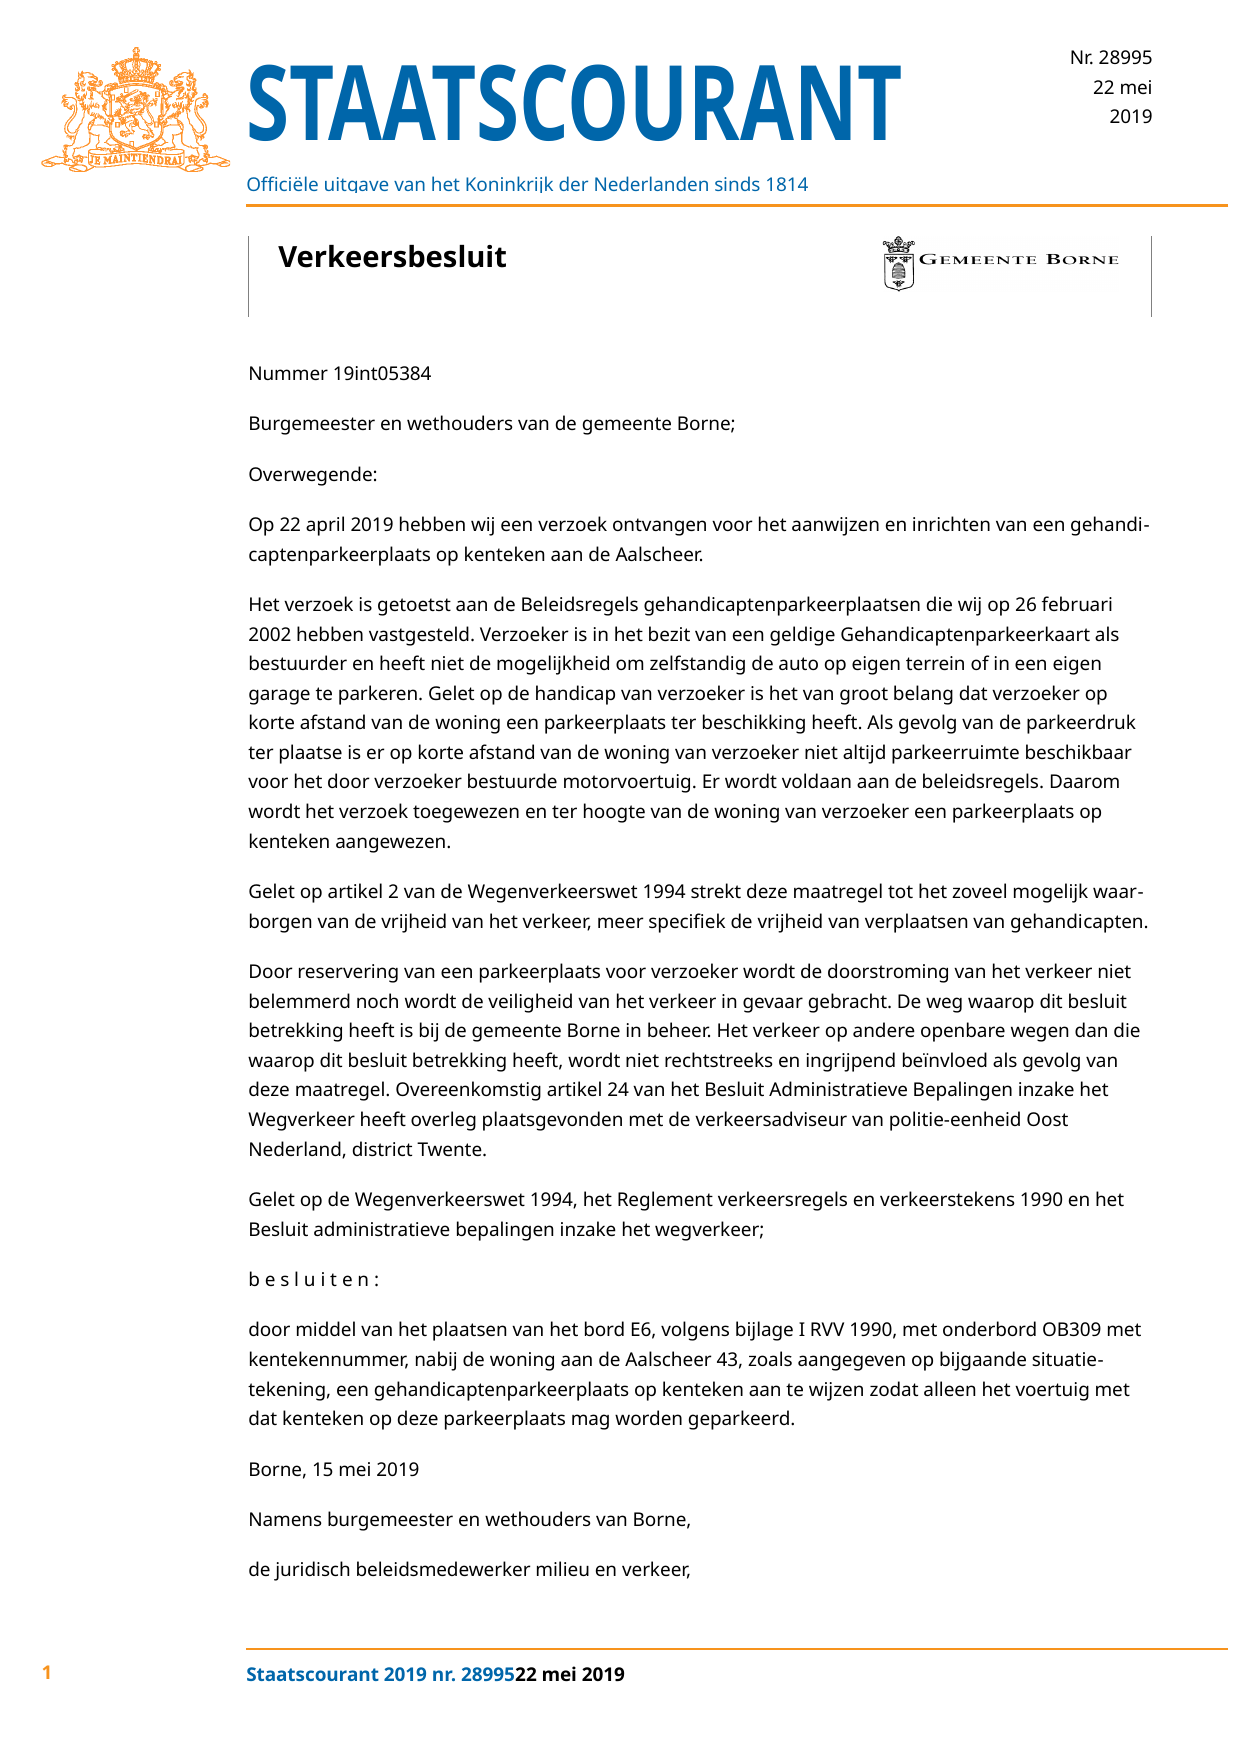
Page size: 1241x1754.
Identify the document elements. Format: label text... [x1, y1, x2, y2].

text Namens burgemeester en wethouders van Borne, [248, 1506, 1152, 1532]
text Overwegende: [248, 461, 1152, 487]
text Nummer 19int05384 [248, 360, 1152, 386]
picture [41, 47, 231, 172]
text b e s l u i t e n : [248, 1266, 1152, 1292]
text Gelet op artikel 2 van de Wegenverkeerswet 1994 strekt deze maatregel tot het zoveel mogelijk waar­borgen van de vrijheid van het verkeer, meer specifiek de vrijheid van verplaatsen van gehandi­capten. [248, 878, 1152, 934]
table_header [850, 236, 1151, 317]
text Borne, 15 mei 2019 [248, 1456, 1152, 1482]
table_header Verkeersbesluit [249, 236, 850, 317]
text de juridisch beleidsmedewerker milieu en verkeer, [248, 1557, 1152, 1582]
text Op 22 april 2019 hebben wij een verzoek ontvangen voor het aanwijzen en inrichten van een gehandi­cap­ten­parkeerplaats op kenteken aan de Aalscheer. [248, 511, 1152, 567]
picture [882, 236, 1119, 292]
text Door reservering van een parkeerplaats voor verzoeker wordt de doorstroming van het verkeer niet belem­merd noch wordt de veiligheid van het verkeer in gevaar gebracht. De weg waarop dit besluit betrekking heeft is bij de gemeente Borne in beheer. Het verkeer op andere openbare wegen dan die waarop dit besluit betrekking heeft, wordt niet rechtstreeks en ingrijpend beïnvloed als gevolg van deze maatregel. Overeenkomstig artikel 24 van het Besluit Administratieve Bepalingen inzake het Wegverkeer heeft overleg plaatsgevonden met de verkeersadviseur van politie-eenheid Oost Nederland, district Twente. [248, 958, 1152, 1162]
text Burgemeester en wethouders van de gemeente Borne; [248, 410, 1152, 436]
text Gelet op de Wegenverkeerswet 1994, het Reglement verkeersregels en verkeerstekens 1990 en het Besluit administratieve bepalingen inzake het wegverkeer; [248, 1186, 1152, 1242]
text door middel van het plaatsen van het bord E6, volgens bijlage I RVV 1990, met onderbord OB309 met kentekennummer, nabij de woning aan de Aalscheer 43, zoals aangegeven op bijgaande situatie­tekening, een gehandicaptenparkeerplaats op kenteken aan te wijzen zodat alleen het voertuig met dat kenteken op deze parkeerplaats mag worden geparkeerd. [248, 1317, 1152, 1431]
text Het verzoek is getoetst aan de Beleidsregels gehandicaptenparkeerplaatsen die wij op 26 februari 2002 hebben vastgesteld. Verzoeker is in het bezit van een geldige Gehandicaptenparkeerkaart als bestuurder en heeft niet de mogelijkheid om zelfstandig de auto op eigen terrein of in een eigen garage te parkeren. Gelet op de handicap van verzoeker is het van groot belang dat verzoeker op korte afstand van de woning een parkeerplaats ter beschikking heeft. Als gevolg van de parkeerdruk ter plaatse is er op korte afstand van de woning van verzoeker niet altijd parkeerruimte beschikbaar voor het door verzoeker bestuurde motorvoertuig. Er wordt voldaan aan de beleidsregels. Daarom wordt het verzoek toegewezen en ter hoogte van de woning van verzoeker een parkeerplaats op kenteken aangewezen. [248, 591, 1152, 854]
